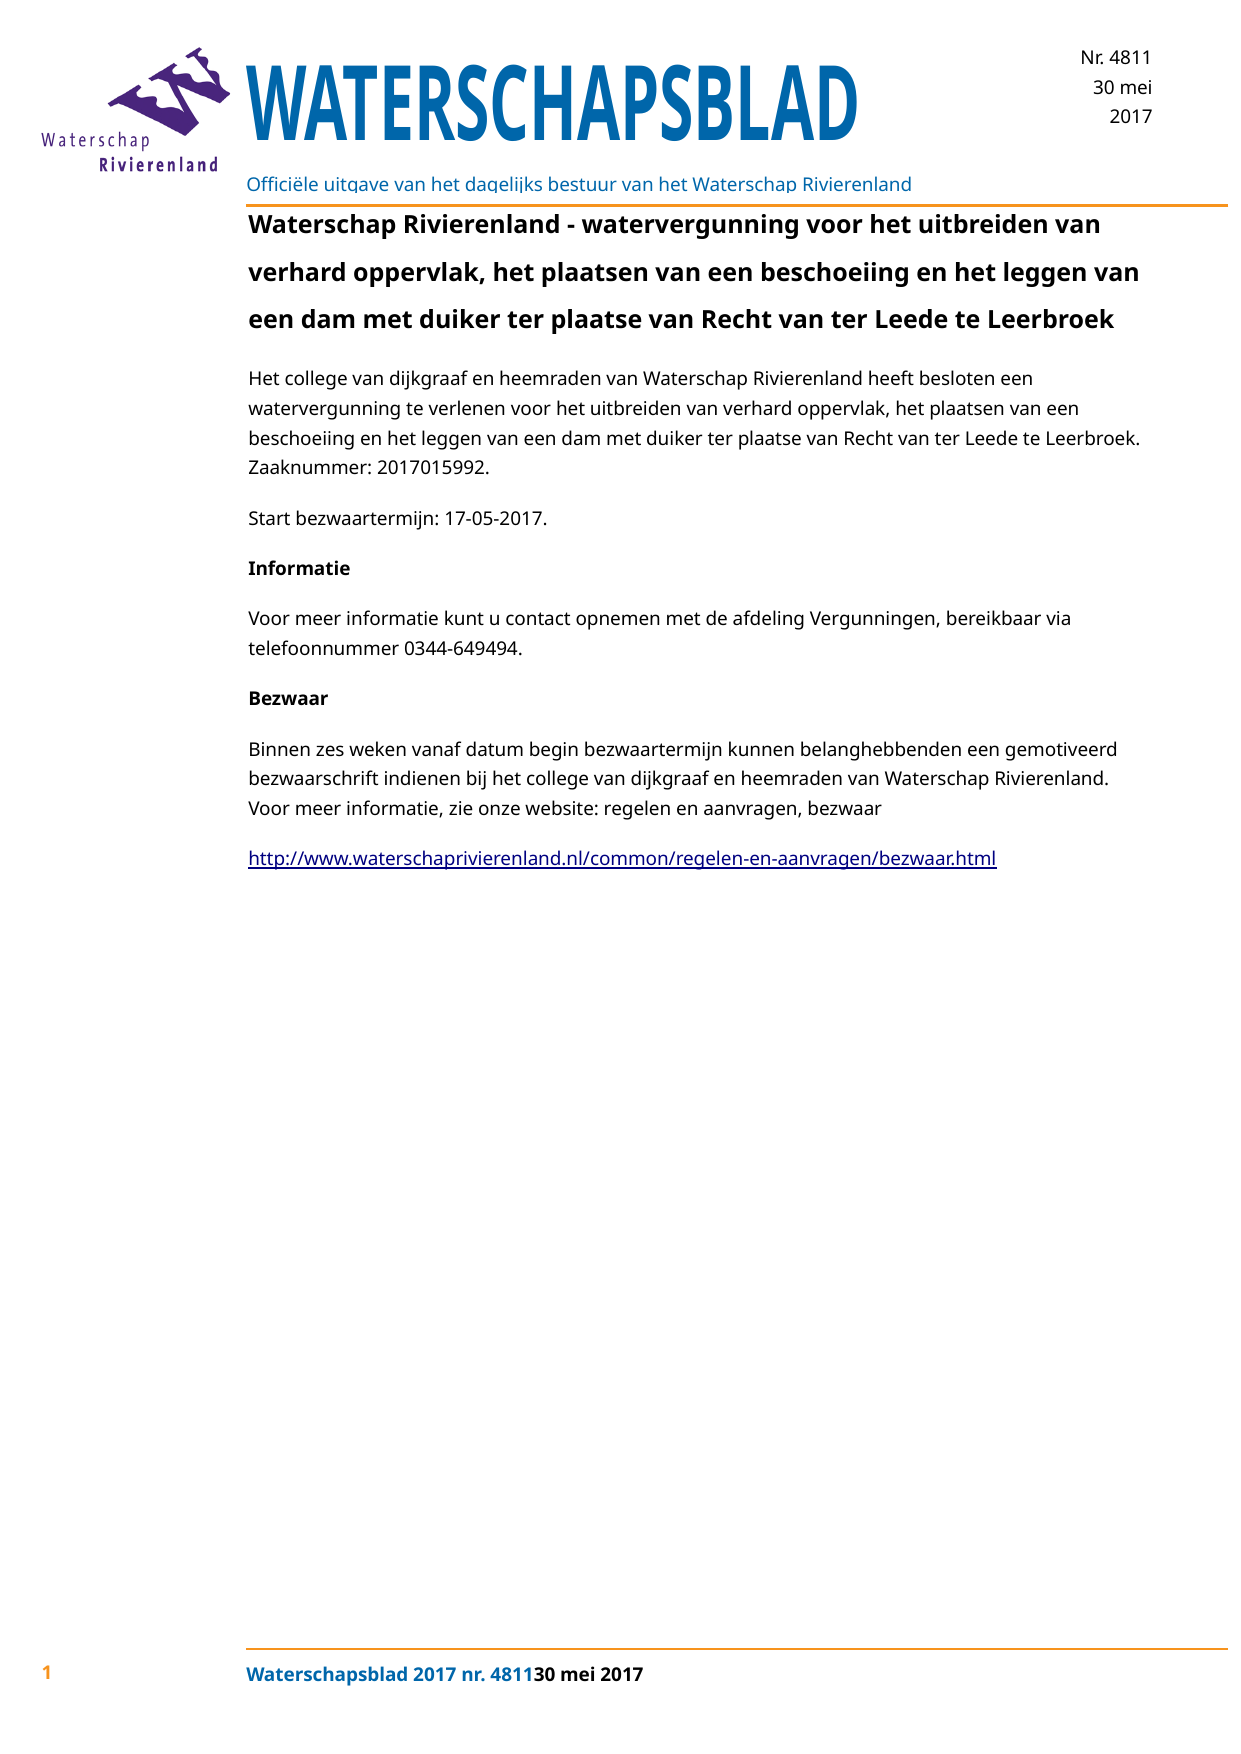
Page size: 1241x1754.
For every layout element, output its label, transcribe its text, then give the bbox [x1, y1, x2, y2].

text Bezwaar [248, 686, 1152, 711]
text http://www.waterschaprivierenland.nl/common/regelen-en-aanvragen/bezwaar.html [248, 846, 1152, 871]
text Binnen zes weken vanaf datum begin bezwaartermijn kunnen belanghebbenden een gemotiveerd bezwaarschrift indienen bij het college van dijkgraaf en heemraden van Waterschap Rivierenland. Voor meer informatie, zie onze website: regelen en aanvragen, bezwaar [248, 736, 1152, 821]
picture [41, 47, 231, 172]
text Het college van dijkgraaf en heemraden van Waterschap Rivierenland heeft besloten een watervergunning te verlenen voor het uitbreiden van verhard oppervlak, het plaatsen van een beschoeiing en het leggen van een dam met duiker ter plaatse van Recht van ter Leede te Leerbroek. Zaaknummer: 2017015992. [248, 366, 1152, 480]
text Start bezwaartermijn: 17-05-2017. [248, 505, 1152, 530]
text Voor meer informatie kunt u contact opnemen met de afdeling Vergunningen, bereikbaar via telefoonnummer 0344-649494. [248, 606, 1152, 661]
text Informatie [248, 555, 1152, 581]
text Waterschap Rivierenland - watervergunning voor het uitbreiden van verhard oppervlak, het plaatsen van een beschoeiing en het leggen van een dam met duiker ter plaatse van Recht van ter Leede te Leerbroek [248, 207, 1152, 336]
